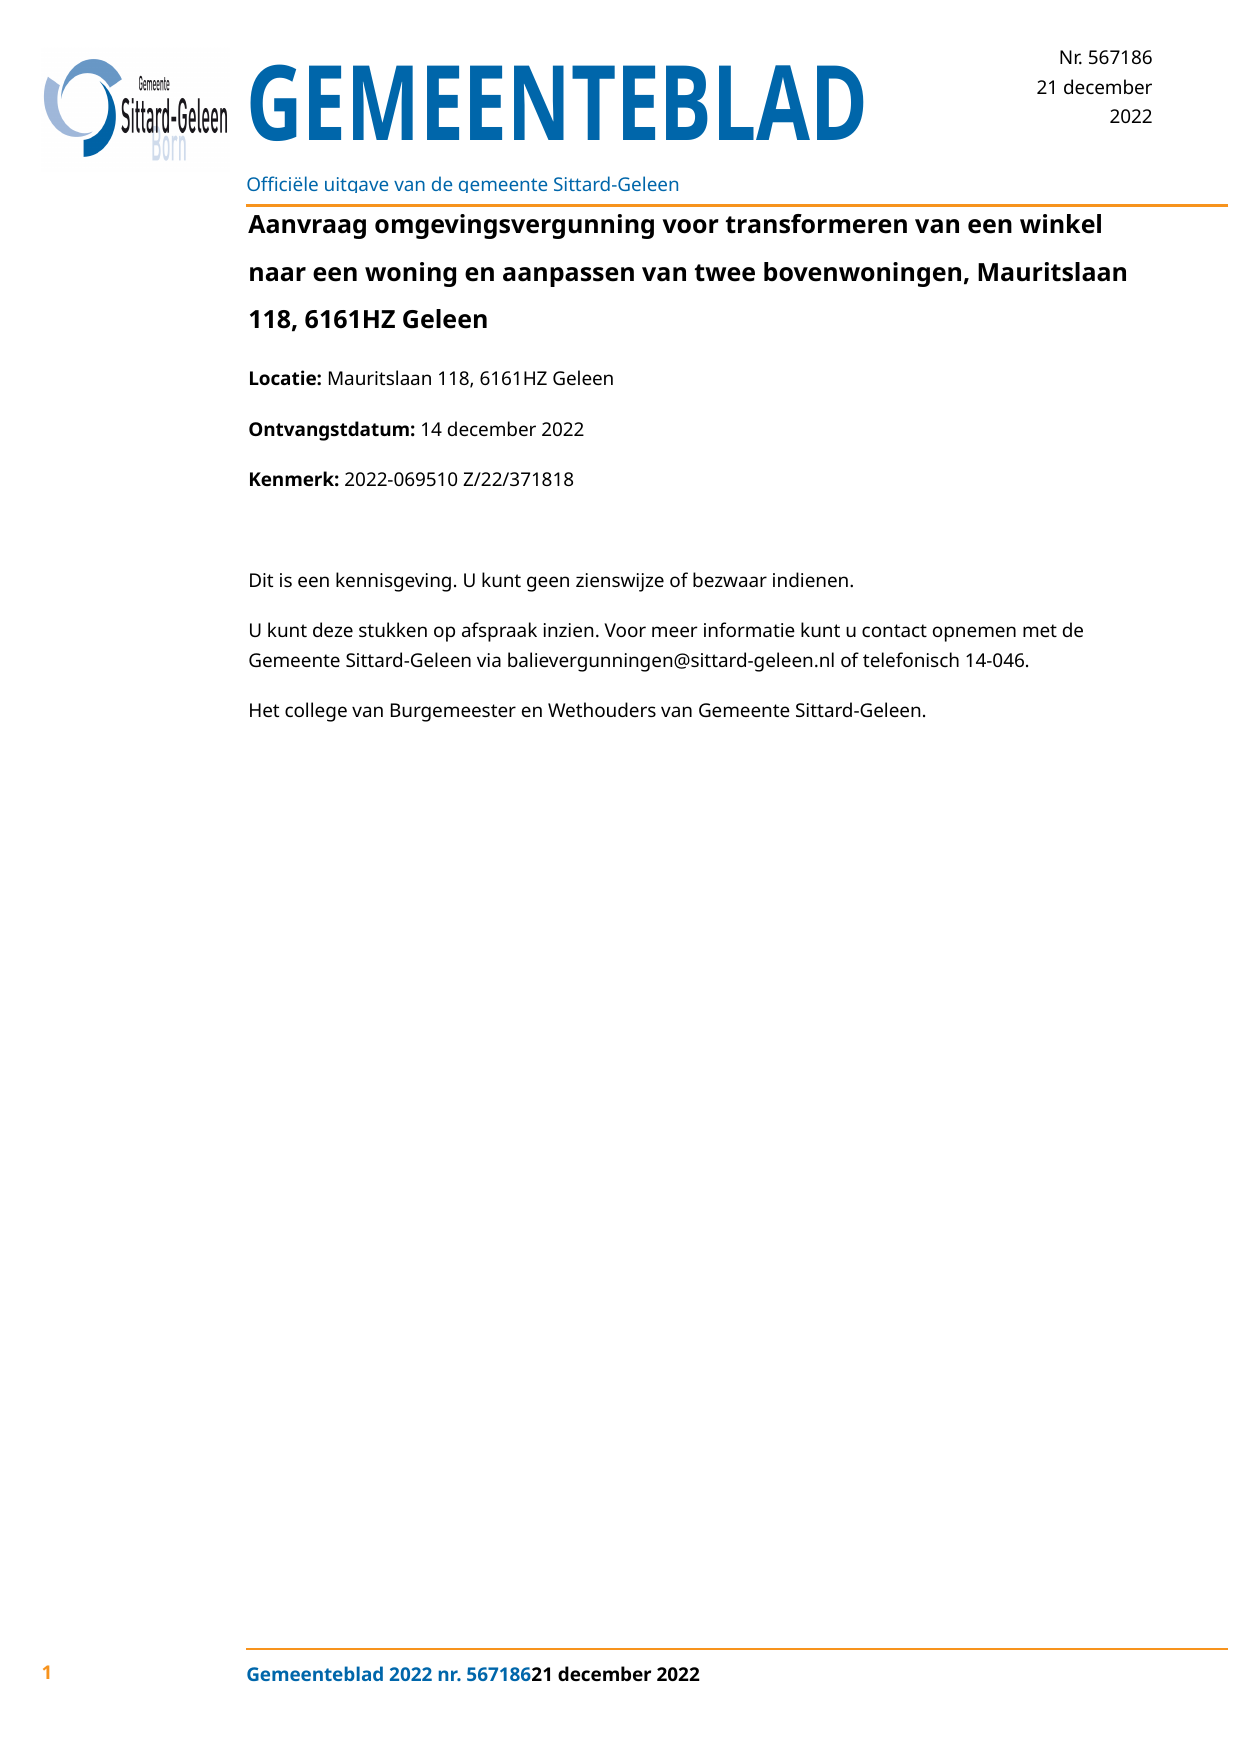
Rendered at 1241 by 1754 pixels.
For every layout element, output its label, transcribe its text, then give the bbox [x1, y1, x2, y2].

text Aanvraag omgevingsvergunning voor transformeren van een winkel naar een woning en aanpassen van twee bovenwoningen, Mauritslaan 118, 6161HZ Geleen [248, 207, 1152, 336]
picture [41, 47, 231, 172]
text Locatie: Mauritslaan 118, 6161HZ Geleen [248, 366, 1152, 391]
text Dit is een kennisgeving. U kunt geen zienswijze of bezwaar indienen. [248, 567, 1152, 593]
text Ontvangstdatum: 14 december 2022 [248, 416, 1152, 442]
text U kunt deze stukken op afspraak inzien. Voor meer informatie kunt u contact opnemen met de Gemeente Sittard-Geleen via balievergunningen@sittard-geleen.nl of telefonisch 14-046. [248, 618, 1152, 673]
text Kenmerk: 2022-069510 Z/22/371818 [248, 466, 1152, 492]
text Het college van Burgemeester en Wethouders van Gemeente Sittard-Geleen. [248, 698, 1152, 723]
